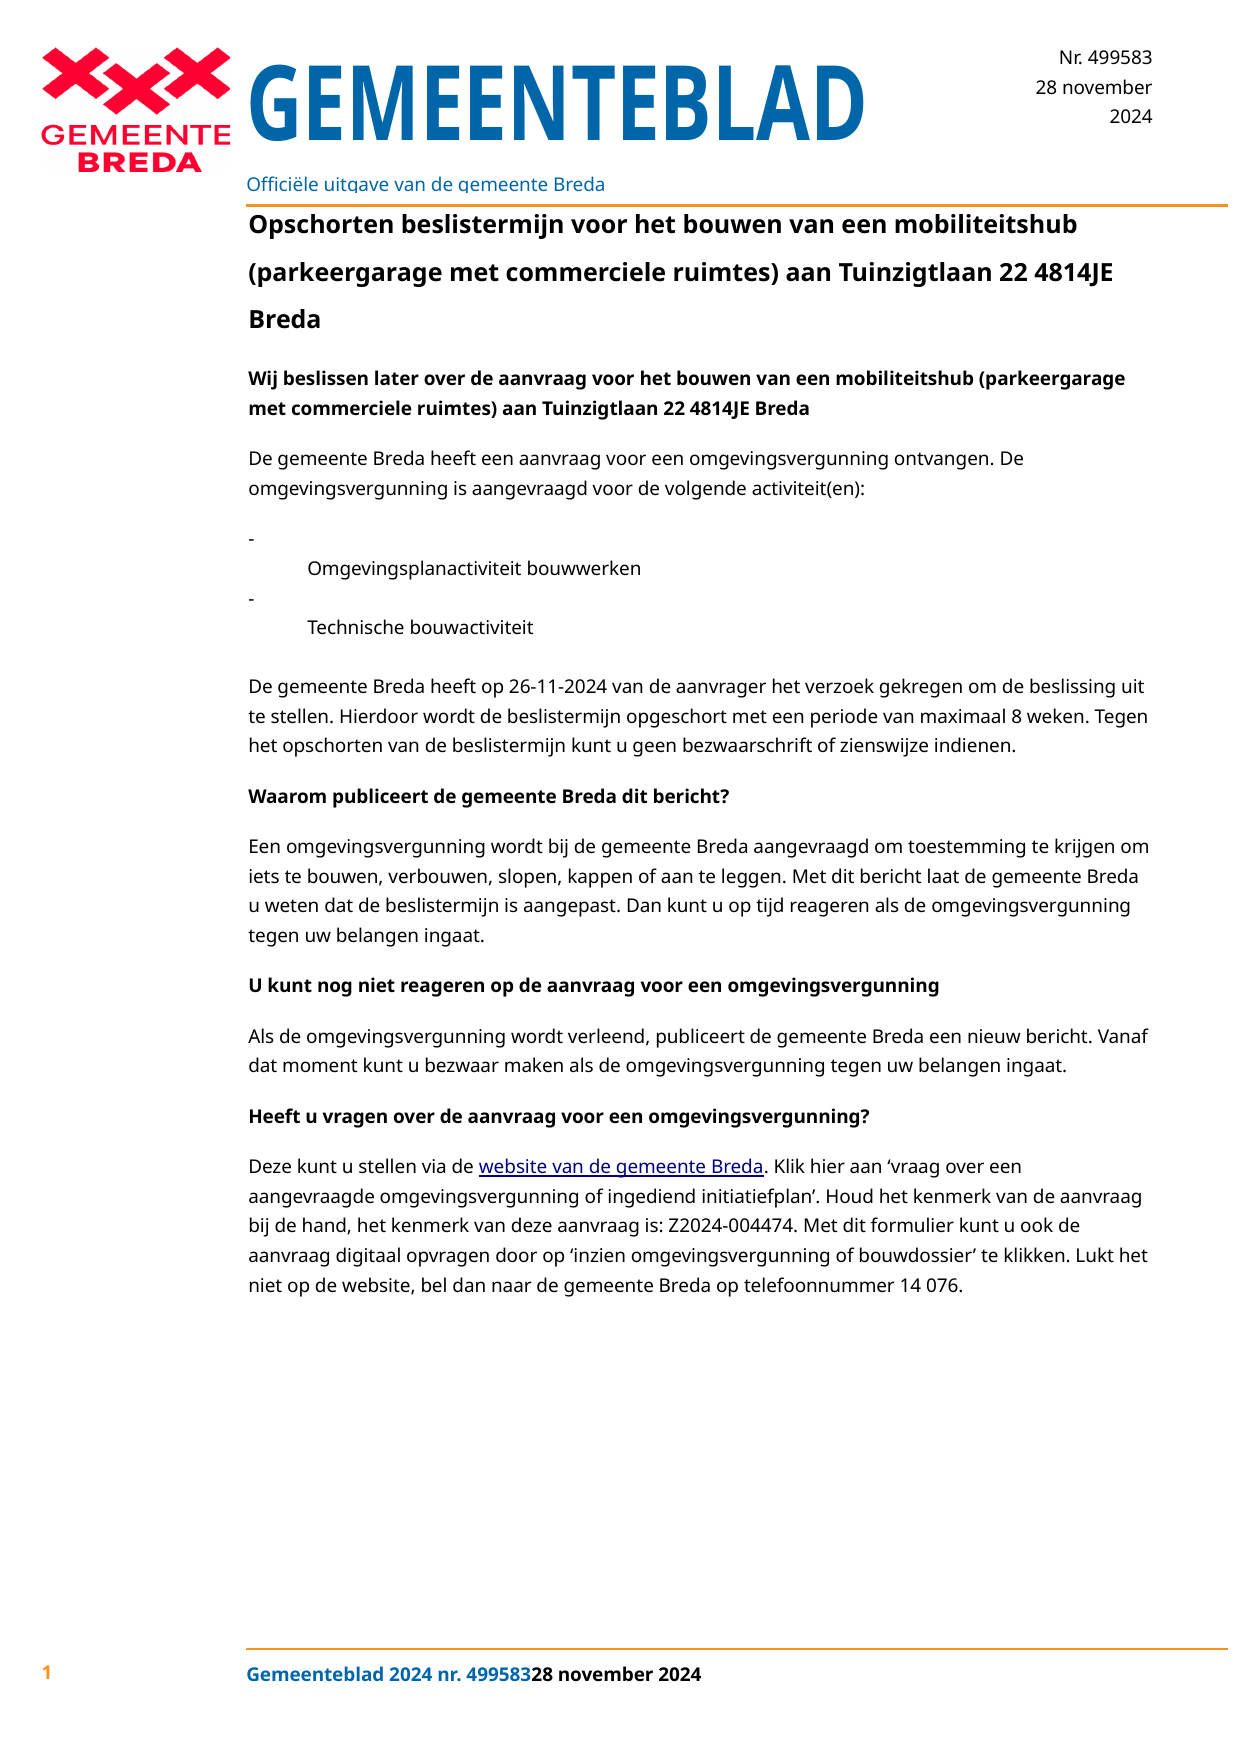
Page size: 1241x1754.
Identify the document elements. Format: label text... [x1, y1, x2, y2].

text Opschorten beslistermijn voor het bouwen van een mobiliteitshub (parkeergarage met commerciele ruimtes) aan Tuinzigtlaan 22 4814JE Breda [248, 207, 1152, 336]
picture [41, 47, 231, 172]
text Waarom publiceert de gemeente Breda dit bericht? [248, 783, 1152, 809]
text U kunt nog niet reageren op de aanvraag voor een omgevingsvergunning [248, 973, 1152, 998]
list Omgevingsplanactiviteit bouwwerken [248, 555, 1152, 581]
text De gemeente Breda heeft op 26-11-2024 van de aanvrager het verzoek gekregen om de beslissing uit te stellen. Hierdoor wordt de beslistermijn opgeschort met een periode van maximaal 8 weken. Tegen het opschorten van de beslistermijn kunt u geen bezwaarschrift of zienswijze indienen. [248, 673, 1152, 758]
list Technische bouwactiviteit [248, 614, 1152, 640]
text Als de omgevingsvergunning wordt verleend, publiceert de gemeente Breda een nieuw bericht. Vanaf dat moment kunt u bezwaar maken als de omgevingsvergunning tegen uw belangen ingaat. [248, 1023, 1152, 1078]
text Deze kunt u stellen via de website van de gemeente Breda. Klik hier aan ‘vraag over een aangevraagde omgevingsvergunning of ingediend initiatiefplan’. Houd het kenmerk van de aanvraag bij de hand, het kenmerk van deze aanvraag is: Z2024-004474. Met dit formulier kunt u ook de aanvraag digitaal opvragen door op ‘inzien omgevingsvergunning of bouwdossier’ te klikken. Lukt het niet op de website, bel dan naar de gemeente Breda op telefoonnummer 14 076. [248, 1153, 1152, 1297]
text Wij beslissen later over de aanvraag voor het bouwen van een mobiliteitshub (parkeergarage met commerciele ruimtes) aan Tuinzigtlaan 22 4814JE Breda [248, 366, 1152, 421]
text De gemeente Breda heeft een aanvraag voor een omgevingsvergunning ontvangen. De omgevingsvergunning is aangevraagd voor de volgende activiteit(en): [248, 446, 1152, 501]
text Een omgevingsvergunning wordt bij de gemeente Breda aangevraagd om toestemming te krijgen om iets te bouwen, verbouwen, slopen, kappen of aan te leggen. Met dit bericht laat de gemeente Breda u weten dat de beslistermijn is aangepast. Dan kunt u op tijd reageren als de omgevingsvergunning tegen uw belangen ingaat. [248, 833, 1152, 948]
text Heeft u vragen over de aanvraag voor een omgevingsvergunning? [248, 1103, 1152, 1129]
